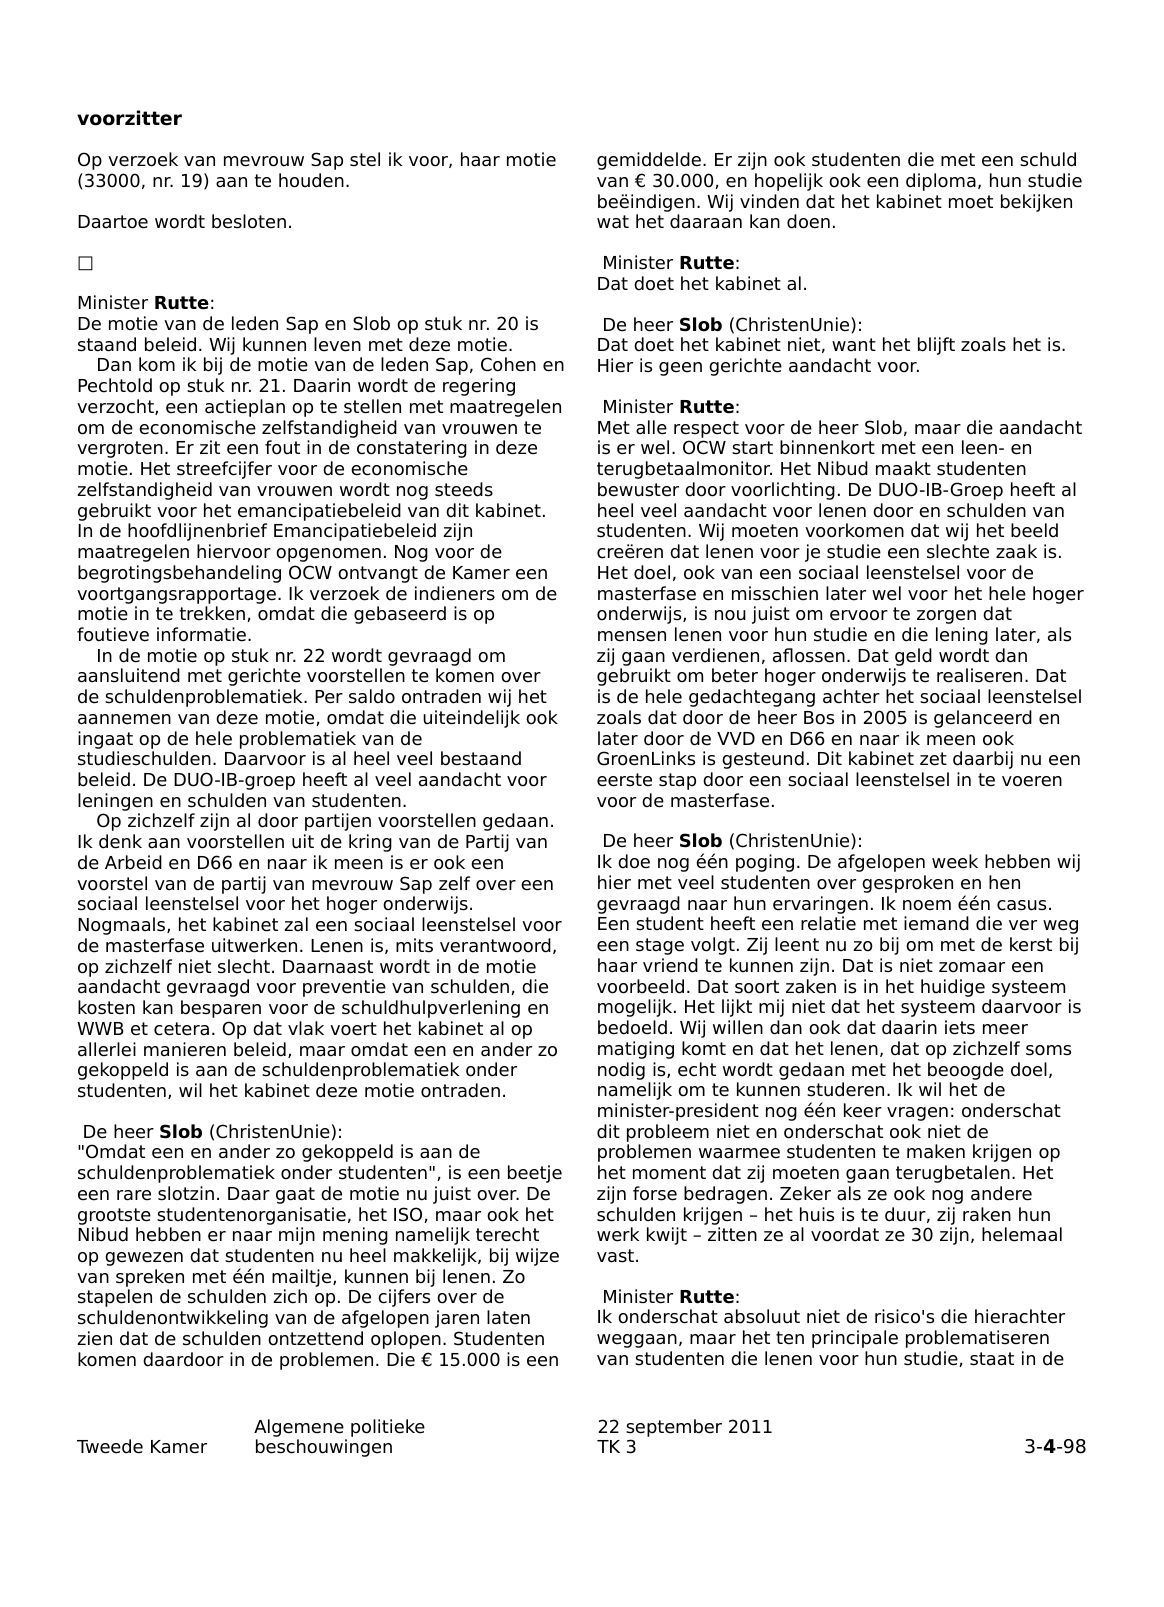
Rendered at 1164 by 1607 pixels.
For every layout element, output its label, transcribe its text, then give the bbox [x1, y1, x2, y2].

text Dan kom ik bij de motie van de leden Sap, Cohen en Pechtold op stuk nr. 21. Daarin wordt de regering verzocht, een actieplan op te stellen met maatregelen om de economische zelfstandigheid van vrouwen te vergroten. Er zit een fout in de constatering in deze motie. Het streefcijfer voor de economische zelfstandigheid van vrouwen wordt nog steeds gebruikt voor het emancipatiebeleid van dit kabinet. In de hoofdlijnenbrief Emancipatiebeleid zijn maatregelen hiervoor opgenomen. Nog voor de begrotingsbehandeling OCW ontvangt de Kamer een voortgangsrapportage. Ik verzoek de indieners om de motie in te trekken, omdat die gebaseerd is op foutieve informatie. [77, 355, 567, 646]
text Minister Rutte: [596, 253, 1087, 274]
text Met alle respect voor de heer Slob, maar die aandacht is er wel. OCW start binnenkort met een leen- en terugbetaalmonitor. Het Nibud maakt studenten bewuster door voorlichting. De DUO-IB-Groep heeft al heel veel aandacht voor lenen door en schulden van studenten. Wij moeten voorkomen dat wij het beeld creëren dat lenen voor je studie een slechte zaak is. Het doel, ook van een sociaal leenstelsel voor de masterfase en misschien later wel voor het hele hoger onderwijs, is nou juist om ervoor te zorgen dat mensen lenen voor hun studie en die lening later, als zij gaan verdienen, aflossen. Dat geld wordt dan gebruikt om beter hoger onderwijs te realiseren. Dat is de hele gedachtegang achter het sociaal leenstelsel zoals dat door de heer Bos in 2005 is gelanceerd en later door de VVD en D66 en naar ik meen ook GroenLinks is gesteund. Dit kabinet zet daarbij nu een eerste stap door een sociaal leenstelsel in te voeren voor de masterfase. [596, 417, 1087, 811]
text □ [77, 252, 567, 273]
text Ik doe nog één poging. De afgelopen week hebben wij hier met veel studenten over gesproken en hen gevraagd naar hun ervaringen. Ik noem één casus. Een student heeft een relatie met iemand die ver weg een stage volgt. Zij leent nu zo bij om met de kerst bij haar vriend te kunnen zijn. Dat is niet zomaar een voorbeeld. Dat soort zaken is in het huidige systeem mogelijk. Het lijkt mij niet dat het systeem daarvoor is bedoeld. Wij willen dan ook dat daarin iets meer matiging komt en dat het lenen, dat op zichzelf soms nodig is, echt wordt gedaan met het beoogde doel, namelijk om te kunnen studeren. Ik wil het de minister-president nog één keer vragen: onderschat dit probleem niet en onderschat ook niet de problemen waarmee studenten te maken krijgen op het moment dat zij moeten gaan terugbetalen. Het zijn forse bedragen. Zeker als ze ook nog andere schulden krijgen – het huis is te duur, zij raken hun werk kwijt – zitten ze al voordat ze 30 zijn, helemaal vast. [596, 852, 1087, 1267]
text Minister Rutte: [596, 397, 1087, 417]
text Dat doet het kabinet al. [596, 274, 1087, 294]
text De motie van de leden Sap en Slob op stuk nr. 20 is staand beleid. Wij kunnen leven met deze motie. [77, 314, 567, 355]
text "Omdat een en ander zo gekoppeld is aan de schuldenproblematiek onder studenten", is een beetje een rare slotzin. Daar gaat de motie nu juist over. De grootste studentenorganisatie, het ISO, maar ook het Nibud hebben er naar mijn mening namelijk terecht op gewezen dat studenten nu heel makkelijk, bij wijze van spreken met één mailtje, kunnen bij lenen. Zo stapelen de schulden zich op. De cijfers over de schuldenontwikkeling van de afgelopen jaren laten zien dat de schulden ontzettend oplopen. Studenten komen daardoor in de problemen. Die € 15.000 is een [77, 1142, 567, 1370]
text Op verzoek van mevrouw Sap stel ik voor, haar motie (33000, nr. 19) aan te houden. [77, 150, 567, 192]
text In de motie op stuk nr. 22 wordt gevraagd om aansluitend met gerichte voorstellen te komen over de schuldenproblematiek. Per saldo ontraden wij het aannemen van deze motie, omdat die uiteindelijk ook ingaat op de hele problematiek van de studieschulden. Daarvoor is al heel veel bestaand beleid. De DUO-IB-groep heeft al veel aandacht voor leningen en schulden van studenten. [77, 646, 567, 811]
text De heer Slob (ChristenUnie): [77, 1122, 567, 1142]
text Ik onderschat absoluut niet de risico's die hierachter weggaan, maar het ten principale problematiseren van studenten die lenen voor hun studie, staat in de [596, 1307, 1087, 1369]
text De heer Slob (ChristenUnie): [596, 831, 1087, 852]
text gemiddelde. Er zijn ook studenten die met een schuld van € 30.000, en hopelijk ook een diploma, hun studie beëindigen. Wij vinden dat het kabinet moet bekijken wat het daaraan kan doen. [596, 150, 1087, 233]
text Dat doet het kabinet niet, want het blijft zoals het is. Hier is geen gerichte aandacht voor. [596, 335, 1087, 377]
text Daartoe wordt besloten. [77, 212, 567, 232]
text De heer Slob (ChristenUnie): [596, 314, 1087, 335]
text Minister Rutte: [596, 1287, 1087, 1307]
text Minister Rutte: [77, 293, 567, 314]
text Op zichzelf zijn al door partijen voorstellen gedaan. Ik denk aan voorstellen uit de kring van de Partij van de Arbeid en D66 en naar ik meen is er ook een voorstel van de partij van mevrouw Sap zelf over een sociaal leenstelsel voor het hoger onderwijs. Nogmaals, het kabinet zal een sociaal leenstelsel voor de masterfase uitwerken. Lenen is, mits verantwoord, op zichzelf niet slecht. Daarnaast wordt in de motie aandacht gevraagd voor preventie van schulden, die kosten kan besparen voor de schuldhulpverlening en WWB et cetera. Op dat vlak voert het kabinet al op allerlei manieren beleid, maar omdat een en ander zo gekoppeld is aan de schuldenproblematiek onder studenten, wil het kabinet deze motie ontraden. [77, 811, 567, 1102]
